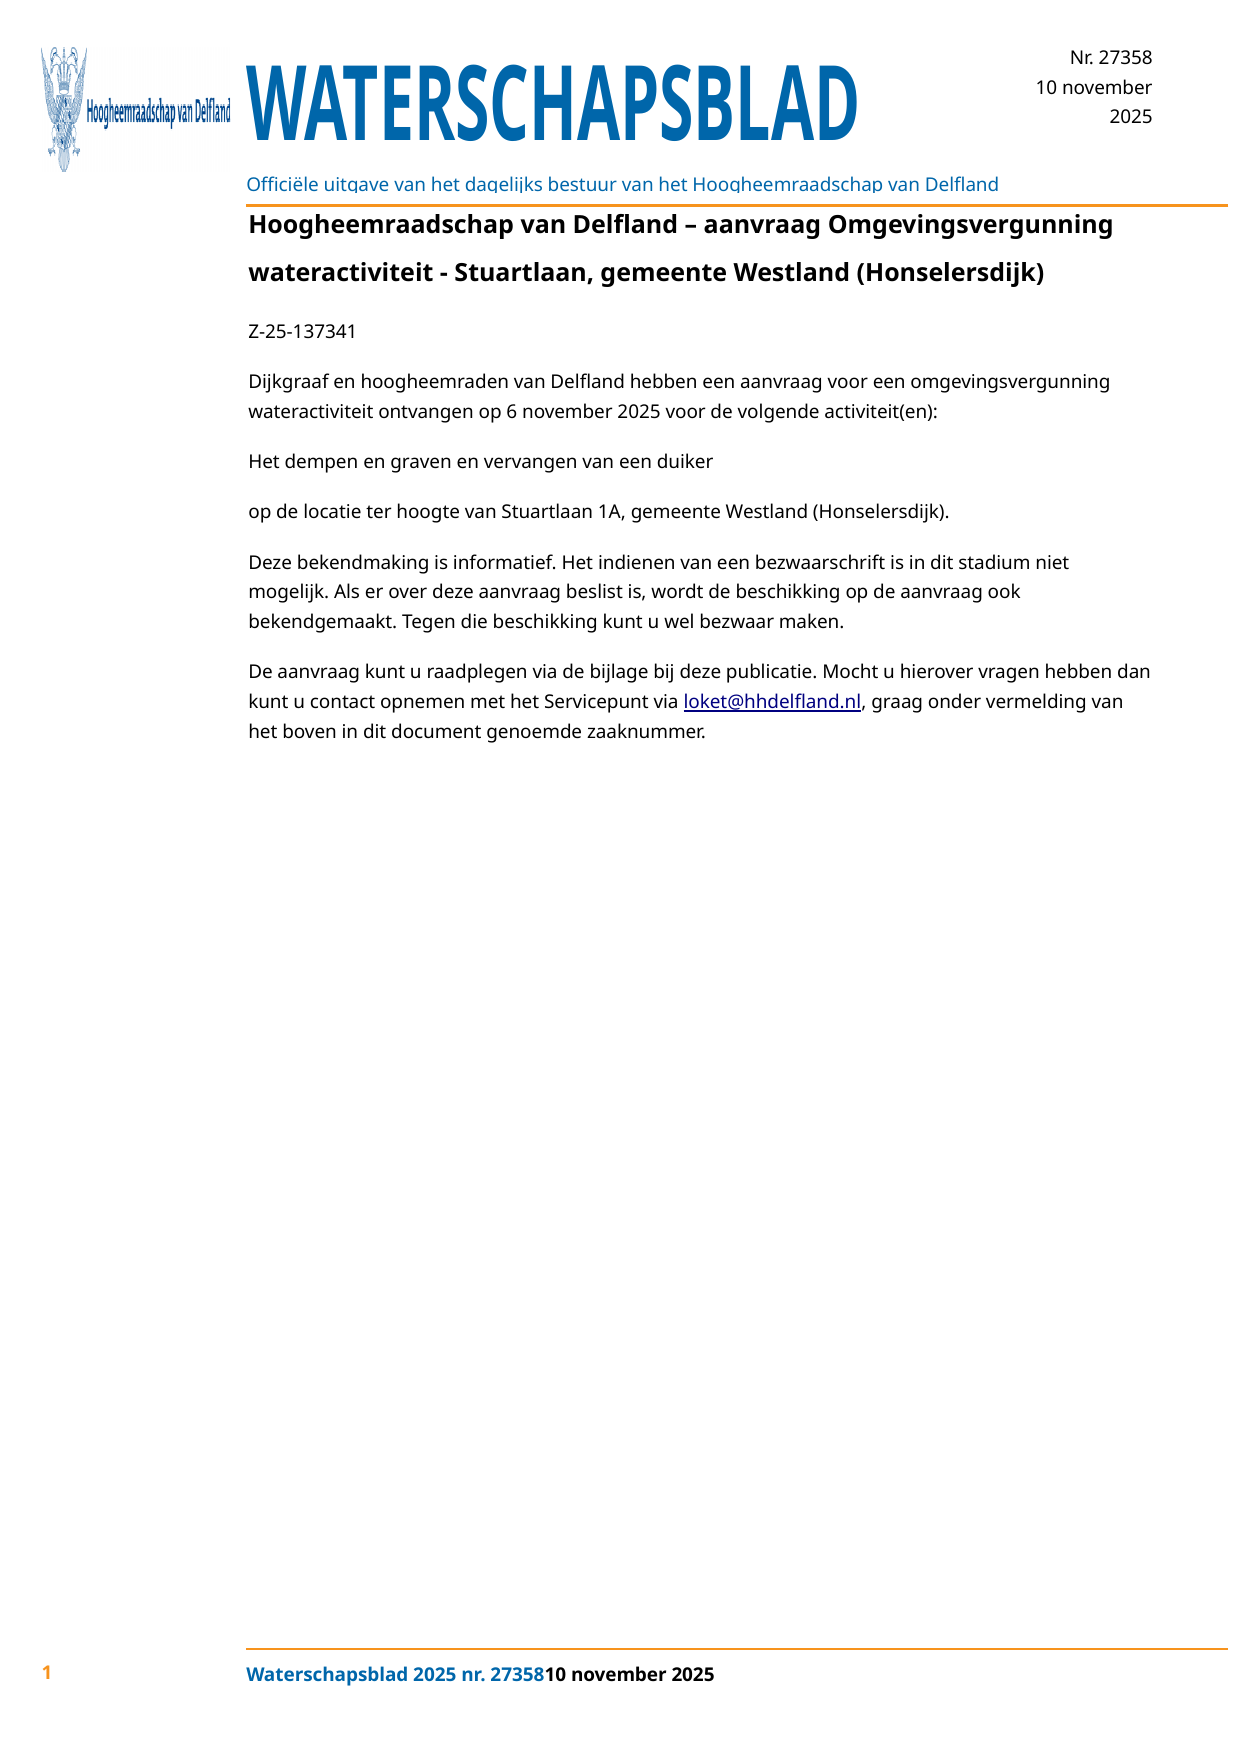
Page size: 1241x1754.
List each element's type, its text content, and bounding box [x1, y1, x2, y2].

text Hoogheemraadschap van Delfland – aanvraag Omgevingsvergunning wateractiviteit - Stuartlaan, gemeente Westland (Honselersdijk) [248, 207, 1152, 288]
picture [41, 47, 231, 172]
text Dijkgraaf en hoogheemraden van Delfland hebben een aanvraag voor een omgevingsvergunning wateractiviteit ontvangen op 6 november 2025 voor de volgende activiteit(en): [248, 368, 1152, 424]
text op de locatie ter hoogte van Stuartlaan 1A, gemeente Westland (Honselersdijk). [248, 499, 1152, 524]
text Het dempen en graven en vervangen van een duiker [248, 448, 1152, 474]
text De aanvraag kunt u raadplegen via de bijlage bij deze publicatie. Mocht u hierover vragen hebben dan kunt u contact opnemen met het Servicepunt via loket@hhdelfland.nl, graag onder vermelding van het boven in dit document genoemde zaaknummer. [248, 659, 1152, 744]
text Z-25-137341 [248, 318, 1152, 344]
text Deze bekendmaking is informatief. Het indienen van een bezwaarschrift is in dit stadium niet mogelijk. Als er over deze aanvraag beslist is, wordt de beschikking op de aanvraag ook bekendgemaakt. Tegen die beschikking kunt u wel bezwaar maken. [248, 549, 1152, 634]
